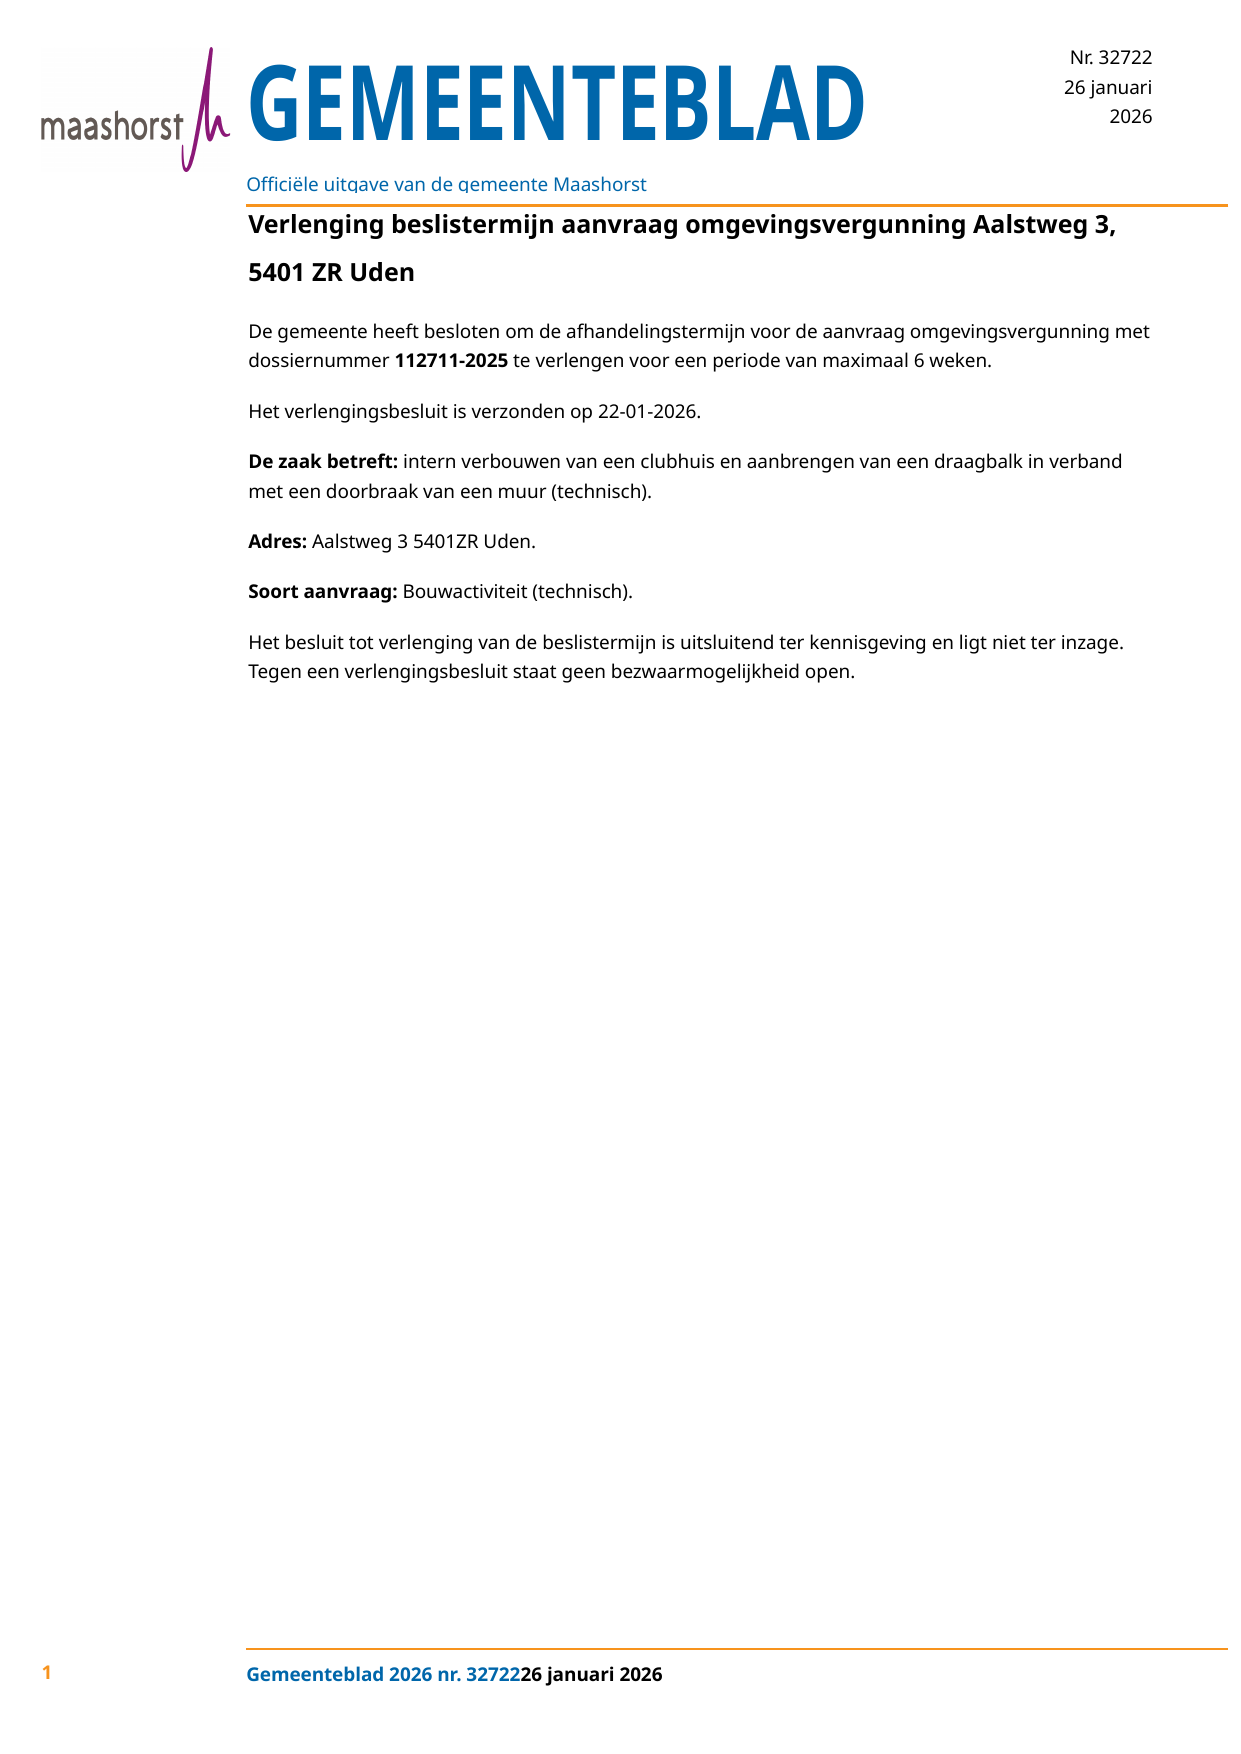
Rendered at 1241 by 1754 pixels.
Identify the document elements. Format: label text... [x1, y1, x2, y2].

text Het verlengingsbesluit is verzonden op 22-01-2026. [248, 398, 1152, 424]
text De zaak betreft: intern verbouwen van een clubhuis en aanbrengen van een draagbalk in verband met een doorbraak van een muur (technisch). [248, 448, 1152, 504]
text Verlenging beslistermijn aanvraag omgevingsvergunning Aalstweg 3, 5401 ZR Uden [248, 207, 1152, 288]
text Soort aanvraag: Bouwactiviteit (technisch). [248, 579, 1152, 604]
text Het besluit tot verlenging van de beslistermijn is uitsluitend ter kennisgeving en ligt niet ter inzage. Tegen een verlengingsbesluit staat geen bezwaarmogelijkheid open. [248, 629, 1152, 684]
text Adres: Aalstweg 3 5401ZR Uden. [248, 528, 1152, 554]
text De gemeente heeft besloten om de afhandelingstermijn voor de aanvraag omgevingsvergunning met dossiernummer 112711-2025 te verlengen voor een periode van maximaal 6 weken. [248, 318, 1152, 373]
picture [41, 47, 231, 172]
